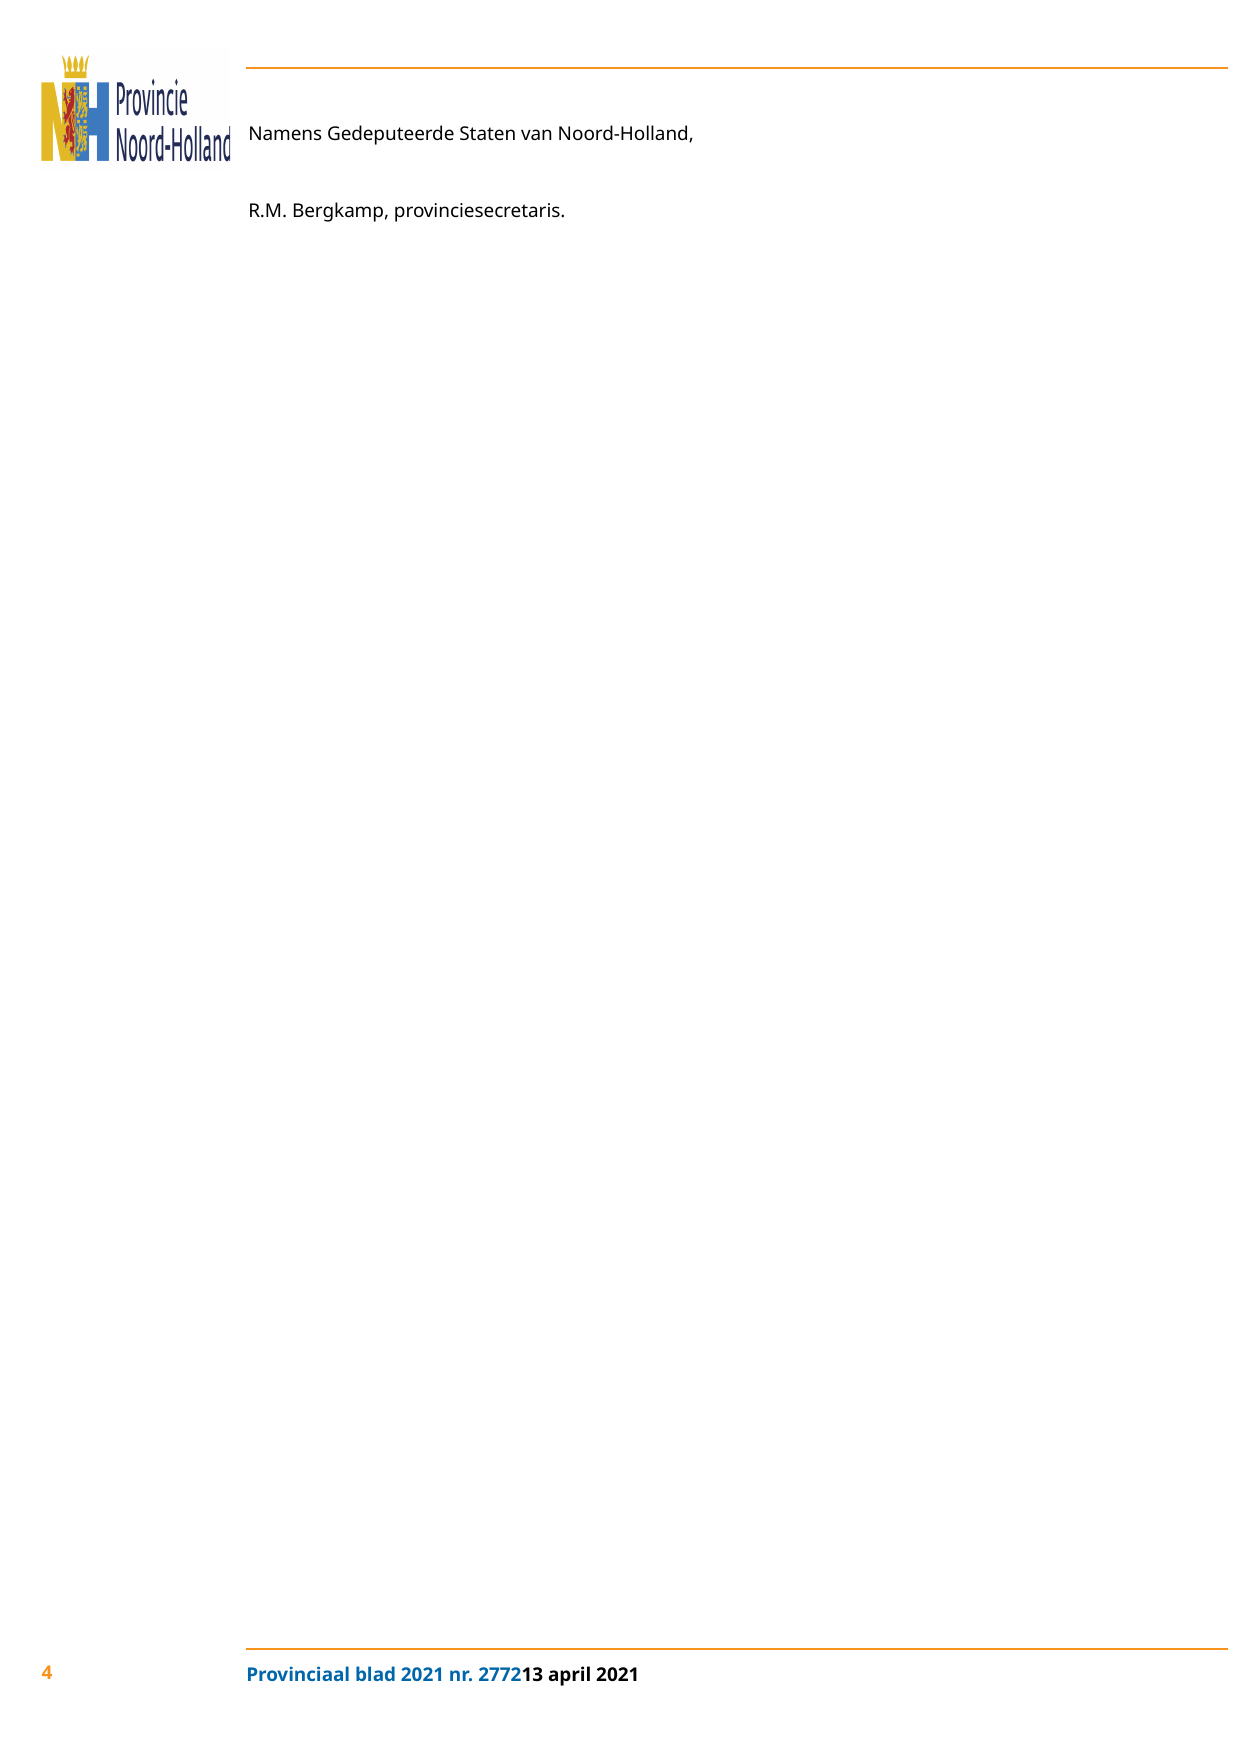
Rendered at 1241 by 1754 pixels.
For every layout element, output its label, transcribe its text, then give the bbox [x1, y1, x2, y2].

text R.M. Bergkamp, provinciesecretaris. [248, 198, 1152, 223]
text Namens Gedeputeerde Staten van Noord-Holland, [248, 121, 1152, 146]
picture [41, 47, 231, 172]
